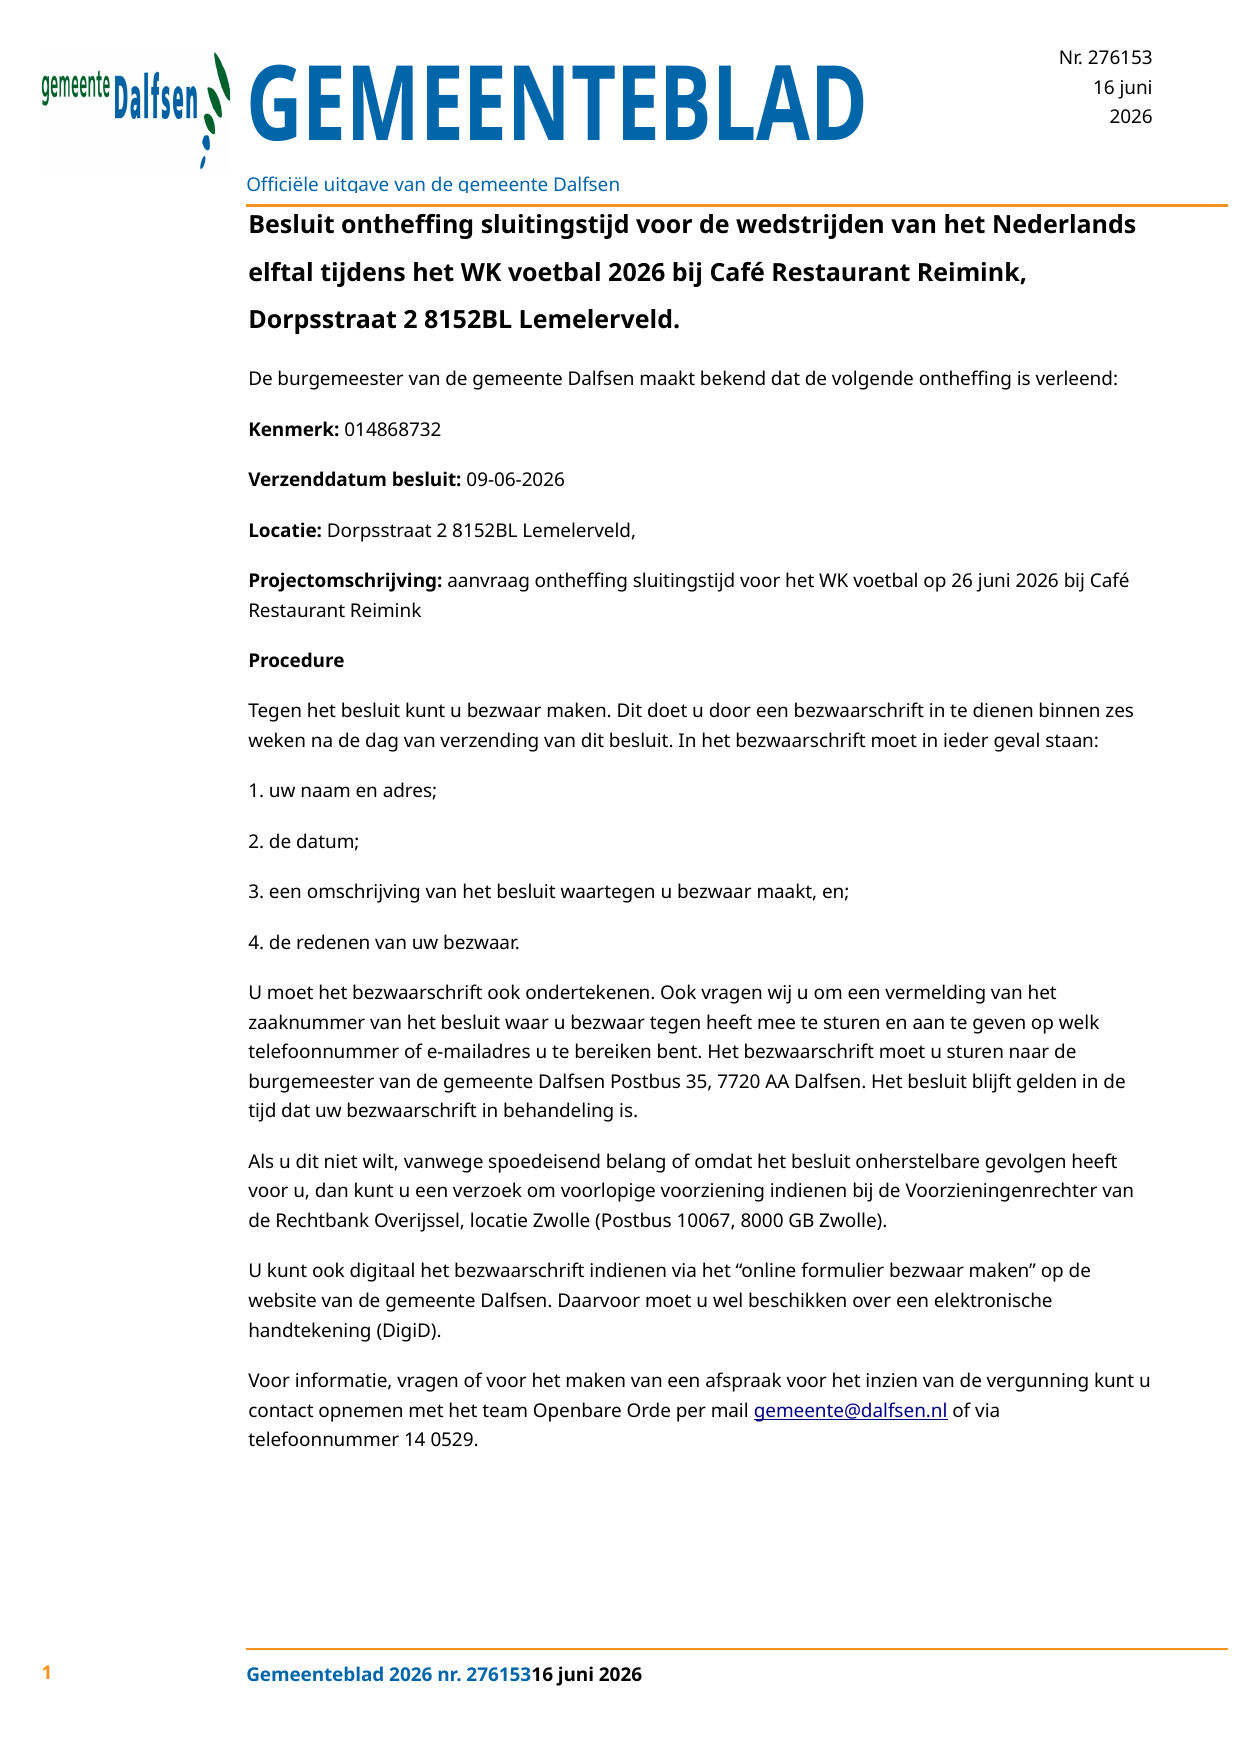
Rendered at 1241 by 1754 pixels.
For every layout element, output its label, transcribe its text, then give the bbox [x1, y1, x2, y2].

text U kunt ook digitaal het bezwaarschrift indienen via het “online formulier bezwaar maken” op de website van de gemeente Dalfsen. Daarvoor moet u wel beschikken over een elektronische handtekening (DigiD). [248, 1258, 1152, 1342]
text Besluit ontheffing sluitingstijd voor de wedstrijden van het Nederlands elftal tijdens het WK voetbal 2026 bij Café Restaurant Reimink, Dorpsstraat 2 8152BL Lemelerveld. [248, 207, 1152, 336]
text 4. de redenen van uw bezwaar. [248, 929, 1152, 954]
text Voor informatie, vragen of voor het maken van een afspraak voor het inzien van de vergunning kunt u contact opnemen met het team Openbare Orde per mail gemeente@dalfsen.nl of via telefoonnummer 14 0529. [248, 1367, 1152, 1452]
text Tegen het besluit kunt u bezwaar maken. Dit doet u door een bezwaarschrift in te dienen binnen zes weken na de dag van verzending van dit besluit. In het bezwaarschrift moet in ieder geval staan: [248, 698, 1152, 753]
text Kenmerk: 014868732 [248, 416, 1152, 442]
text Verzenddatum besluit: 09-06-2026 [248, 466, 1152, 492]
text 1. uw naam en adres; [248, 778, 1152, 803]
text Locatie: Dorpsstraat 2 8152BL Lemelerveld, [248, 517, 1152, 542]
text Als u dit niet wilt, vanwege spoedeisend belang of omdat het besluit onherstelbare gevolgen heeft voor u, dan kunt u een verzoek om voorlopige voorziening indienen bij de Voorzieningenrechter van de Rechtbank Overijssel, locatie Zwolle (Postbus 10067, 8000 GB Zwolle). [248, 1148, 1152, 1233]
picture [41, 47, 231, 172]
text De burgemeester van de gemeente Dalfsen maakt bekend dat de volgende ontheffing is verleend: [248, 366, 1152, 391]
text 2. de datum; [248, 828, 1152, 854]
text Procedure [248, 647, 1152, 673]
text Projectomschrijving: aanvraag ontheffing sluitingstijd voor het WK voetbal op 26 juni 2026 bij Café Restaurant Reimink [248, 567, 1152, 622]
text 3. een omschrijving van het besluit waartegen u bezwaar maakt, en; [248, 878, 1152, 904]
text U moet het bezwaarschrift ook ondertekenen. Ook vragen wij u om een vermelding van het zaaknummer van het besluit waar u bezwaar tegen heeft mee te sturen en aan te geven op welk telefoonnummer of e-mailadres u te bereiken bent. Het bezwaarschrift moet u sturen naar de burgemeester van de gemeente Dalfsen Postbus 35, 7720 AA Dalfsen. Het besluit blijft gelden in de tijd dat uw bezwaarschrift in behandeling is. [248, 979, 1152, 1123]
